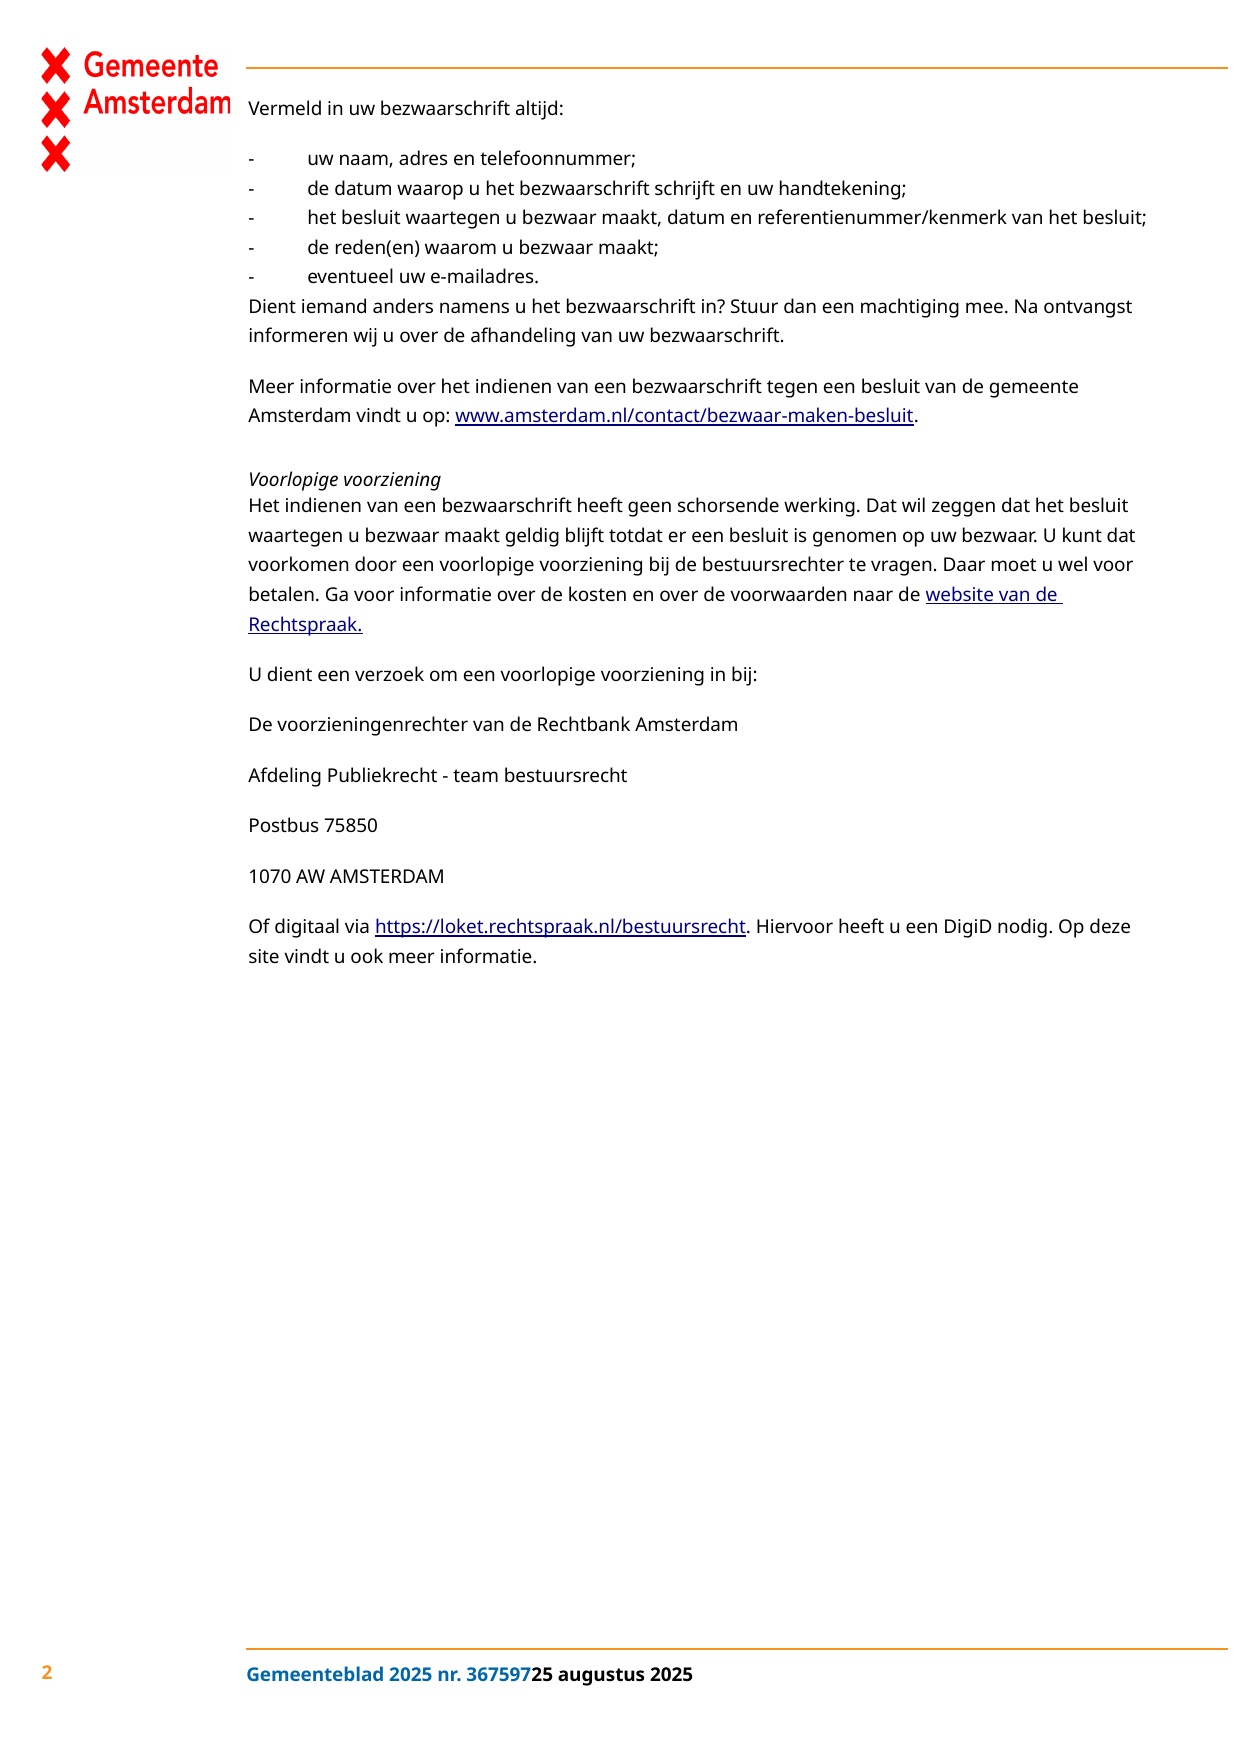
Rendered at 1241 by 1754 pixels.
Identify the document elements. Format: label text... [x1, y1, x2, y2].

picture [41, 47, 231, 172]
text Het indienen van een bezwaarschrift heeft geen schorsende werking. Dat wil zeggen dat het besluit waartegen u bezwaar maakt geldig blijft totdat er een besluit is genomen op uw bezwaar. U kunt dat voorkomen door een voorlopige voorziening bij de bestuursrechter te vragen. Daar moet u wel voor betalen. Ga voor informatie over de kosten en over de voorwaarden naar de website van de Rechtspraak. [248, 492, 1152, 636]
text De voorzieningenrechter van de Rechtbank Amsterdam [248, 712, 1152, 737]
list de reden(en) waarom u bezwaar maakt; [248, 234, 1152, 260]
text Dient iemand anders namens u het bezwaarschrift in? Stuur dan een machtiging mee. Na ontvangst informeren wij u over de afhandeling van uw bezwaarschrift. [248, 293, 1152, 348]
text Voorlopige voorziening [248, 467, 1152, 492]
text Meer informatie over het indienen van een bezwaarschrift tegen een besluit van de gemeente Amsterdam vindt u op: www.amsterdam.nl/contact/bezwaar-maken-besluit. [248, 373, 1152, 428]
list de datum waarop u het bezwaarschrift schrijft en uw handtekening; [248, 175, 1152, 201]
list eventueel uw e-mailadres. [248, 263, 1152, 289]
text Vermeld in uw bezwaarschrift altijd: [248, 95, 1152, 121]
text 1070 AW AMSTERDAM [248, 863, 1152, 888]
text Postbus 75850 [248, 812, 1152, 838]
list het besluit waartegen u bezwaar maakt, datum en referentienummer/kenmerk van het besluit; [248, 204, 1152, 230]
text Afdeling Publiekrecht - team bestuursrecht [248, 762, 1152, 788]
text U dient een verzoek om een voorlopige voorziening in bij: [248, 661, 1152, 687]
list uw naam, adres en telefoonnummer; [248, 145, 1152, 171]
text Of digitaal via https://loket.rechtspraak.nl/bestuursrecht. Hiervoor heeft u een DigiD nodig. Op deze site vindt u ook meer informatie. [248, 913, 1152, 968]
